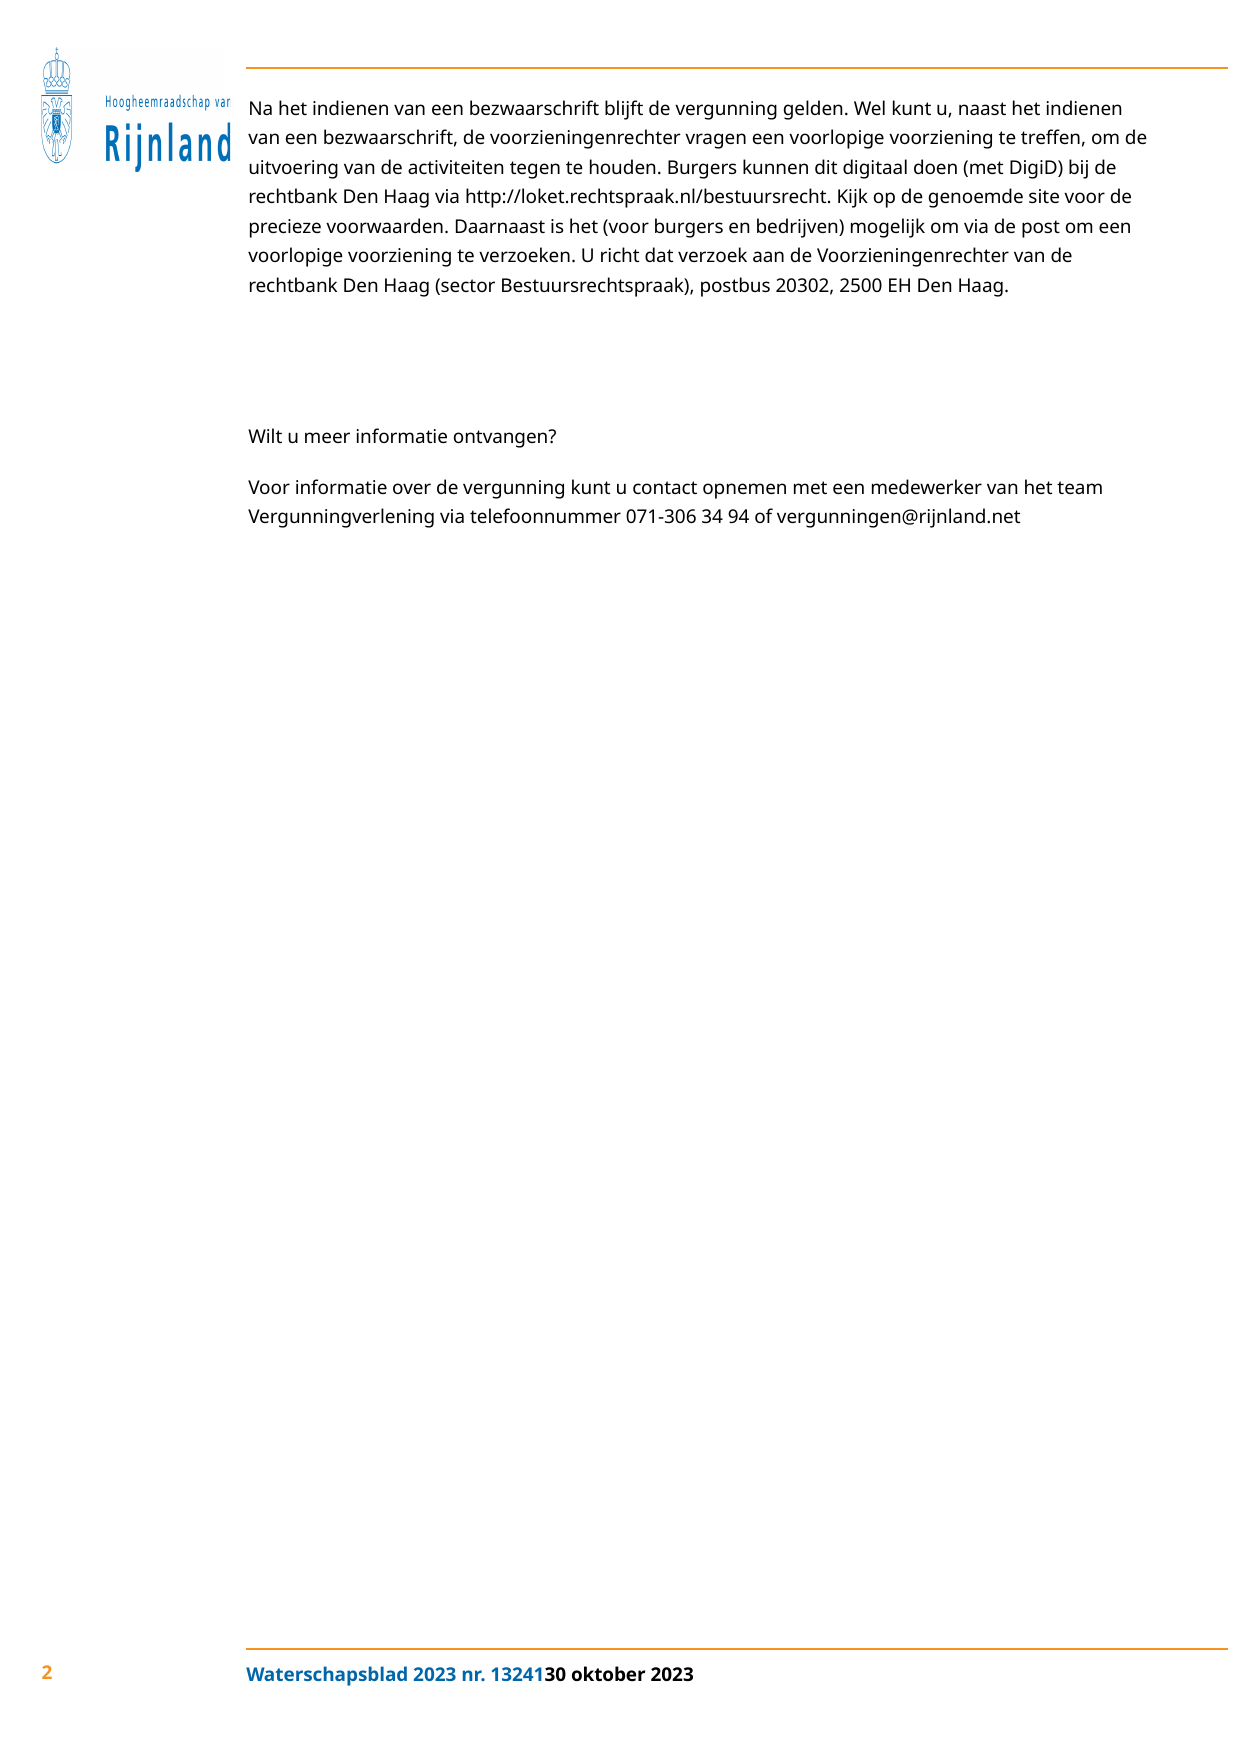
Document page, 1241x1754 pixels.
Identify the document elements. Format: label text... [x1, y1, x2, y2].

text Voor informatie over de vergunning kunt u contact opnemen met een medewerker van het team Vergunningverlening via telefoonnummer 071-306 34 94 of vergunningen@rijnland.net [248, 474, 1152, 529]
text Wilt u meer informatie ontvangen? [248, 423, 1152, 449]
text Na het indienen van een bezwaarschrift blijft de vergunning gelden. Wel kunt u, naast het indienen van een bezwaarschrift, de voorzieningenrechter vragen een voorlopige voorziening te treffen, om de uitvoering van de activiteiten tegen te houden. Burgers kunnen dit digitaal doen (met DigiD) bij de rechtbank Den Haag via http://loket.rechtspraak.nl/bestuursrecht. Kijk op de genoemde site voor de precieze voorwaarden. Daarnaast is het (voor burgers en bedrijven) mogelijk om via de post om een voorlopige voorziening te verzoeken. U richt dat verzoek aan de Voorzieningenrechter van de rechtbank Den Haag (sector Bestuursrechtspraak), postbus 20302, 2500 EH Den Haag. [248, 95, 1152, 298]
picture [41, 47, 231, 172]
